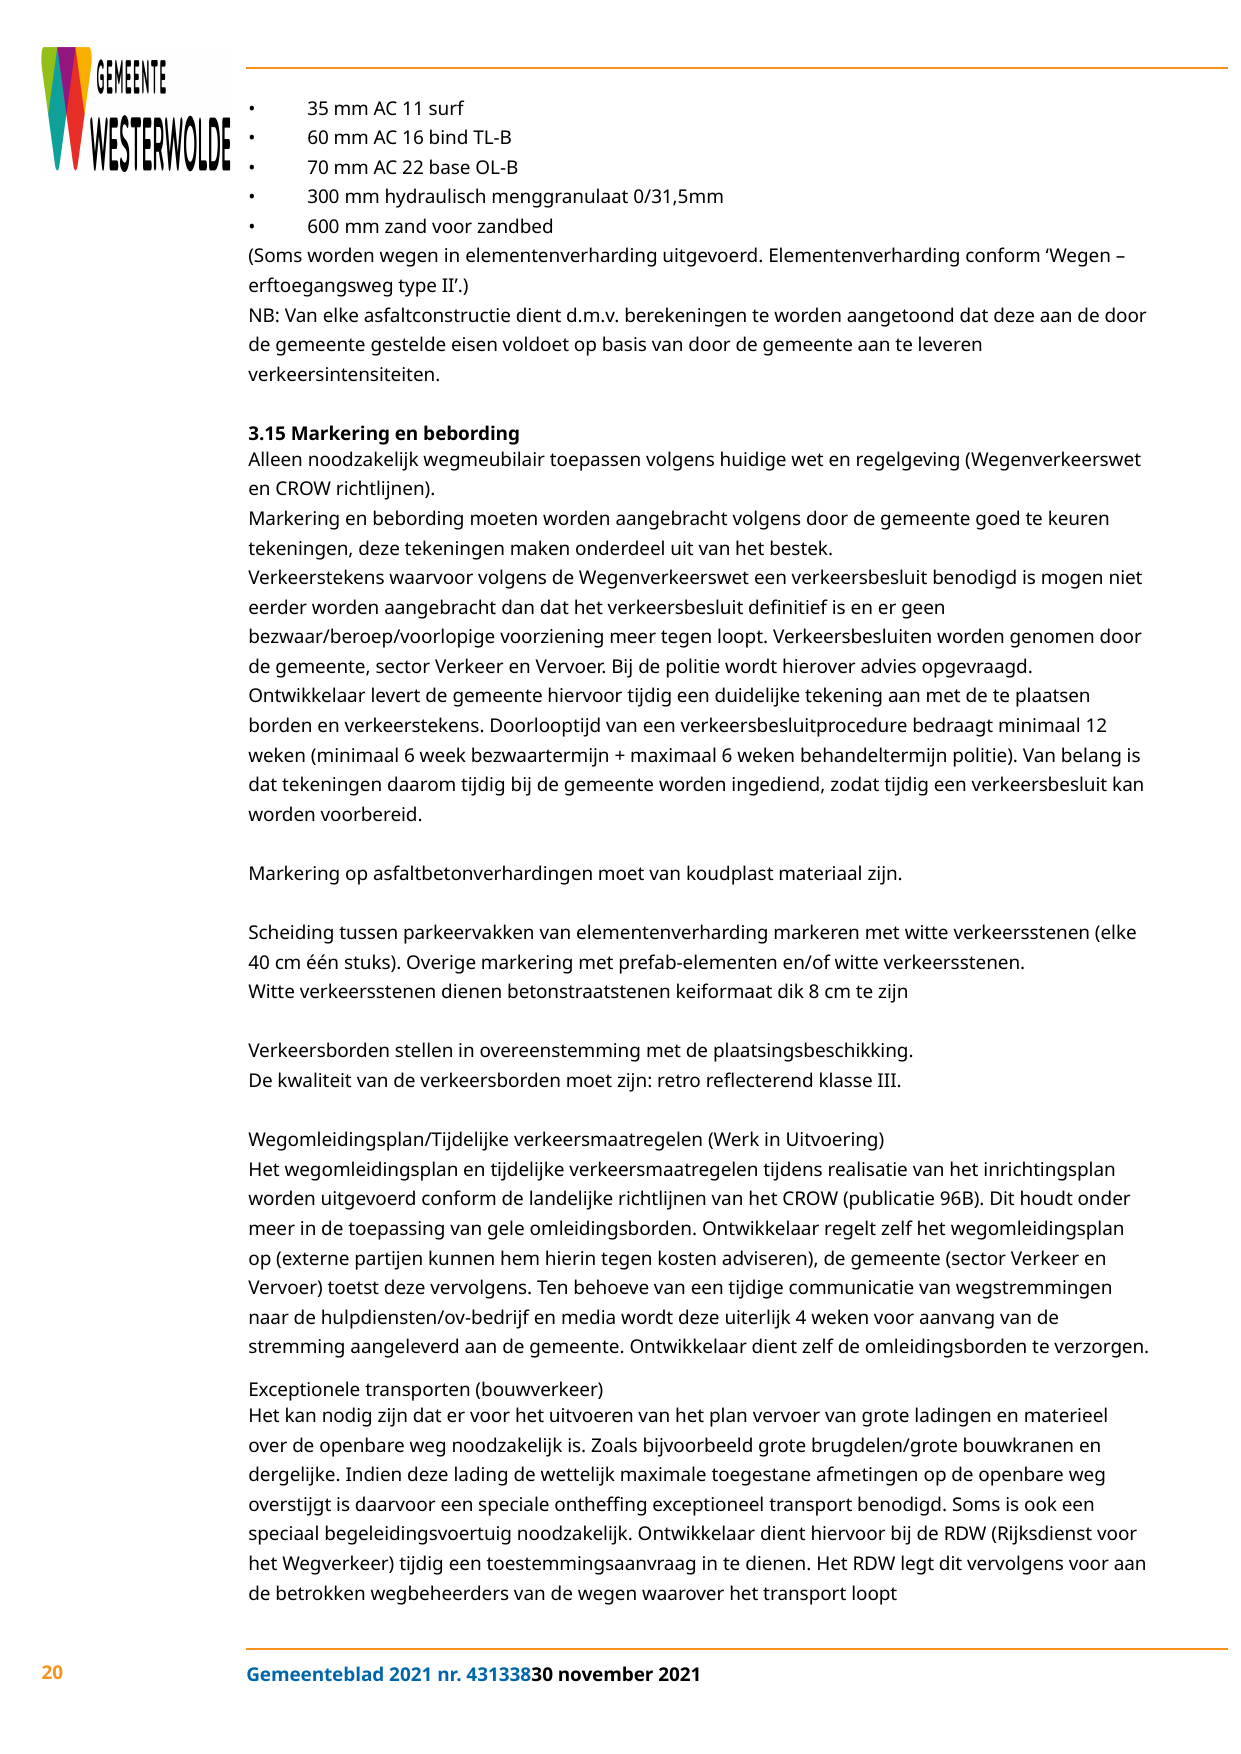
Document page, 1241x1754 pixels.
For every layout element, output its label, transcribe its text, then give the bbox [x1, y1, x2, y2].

text Verkeerstekens waarvoor volgens de Wegenverkeerswet een verkeersbesluit benodigd is mogen niet eerder worden aangebracht dan dat het verkeersbesluit definitief is en er geen bezwaar/beroep/voorlopige voorziening meer tegen loopt. Verkeersbesluiten worden genomen door de gemeente, sector Verkeer en Vervoer. Bij de politie wordt hierover advies opgevraagd. Ontwikkelaar levert de gemeente hiervoor tijdig een duidelijke tekening aan met de te plaatsen borden en verkeerstekens. Doorlooptijd van een verkeersbesluitprocedure bedraagt minimaal 12 weken (minimaal 6 week bezwaartermijn + maximaal 6 weken behandeltermijn politie). Van belang is dat tekeningen daarom tijdig bij de gemeente worden ingediend, zodat tijdig een verkeersbesluit kan worden voorbereid. [248, 564, 1152, 827]
text De kwaliteit van de verkeersborden moet zijn: retro reflecterend klasse III. [248, 1067, 1152, 1093]
text (Soms worden wegen in elementenverharding uitgevoerd. Elementenverharding conform ‘Wegen – erftoegangsweg type II’.) [248, 243, 1152, 298]
text 3.15 Markering en bebording [248, 420, 1152, 446]
list 300 mm hydraulisch menggranulaat 0/31,5mm [248, 183, 1152, 209]
list 600 mm zand voor zandbed [248, 213, 1152, 239]
list 35 mm AC 11 surf [248, 95, 1152, 121]
text Verkeersborden stellen in overeenstemming met de plaatsingsbeschikking. [248, 1038, 1152, 1063]
text Het wegomleidingsplan en tijdelijke verkeersmaatregelen tijdens realisatie van het inrichtingsplan worden uitgevoerd conform de landelijke richtlijnen van het CROW (publicatie 96B). Dit houdt onder meer in de toepassing van gele omleidingsborden. Ontwikkelaar regelt zelf het wegomleidingsplan op (externe partijen kunnen hem hierin tegen kosten adviseren), de gemeente (sector Verkeer en Vervoer) toetst deze vervolgens. Ten behoeve van een tijdige communicatie van wegstremmingen naar de hulpdiensten/ov-bedrijf en media wordt deze uiterlijk 4 weken voor aanvang van de stremming aangeleverd aan de gemeente. Ontwikkelaar dient zelf de omleidingsborden te verzorgen. [248, 1156, 1152, 1359]
text Markering en bebording moeten worden aangebracht volgens door de gemeente goed te keuren tekeningen, deze tekeningen maken onderdeel uit van het bestek. [248, 505, 1152, 560]
text Scheiding tussen parkeervakken van elementenverharding markeren met witte verkeersstenen (elke 40 cm één stuks). Overige markering met prefab-elementen en/of witte verkeersstenen. [248, 919, 1152, 974]
text Alleen noodzakelijk wegmeubilair toepassen volgens huidige wet en regelgeving (Wegenverkeerswet en CROW richtlijnen). [248, 446, 1152, 501]
list 70 mm AC 22 base OL-B [248, 154, 1152, 180]
text Het kan nodig zijn dat er voor het uitvoeren van het plan vervoer van grote ladingen en materieel over de openbare weg noodzakelijk is. Zoals bijvoorbeeld grote brugdelen/grote bouwkranen en dergelijke. Indien deze lading de wettelijk maximale toegestane afmetingen op de openbare weg overstijgt is daarvoor een speciale ontheffing exceptioneel transport benodigd. Soms is ook een speciaal begeleidingsvoertuig noodzakelijk. Ontwikkelaar dient hiervoor bij de RDW (Rijksdienst voor het Wegverkeer) tijdig een toestemmingsaanvraag in te dienen. Het RDW legt dit vervolgens voor aan de betrokken wegbeheerders van de wegen waarover het transport loopt [248, 1402, 1152, 1606]
text NB: Van elke asfaltconstructie dient d.m.v. berekeningen te worden aangetoond dat deze aan de door de gemeente gestelde eisen voldoet op basis van door de gemeente aan te leveren verkeersintensiteiten. [248, 302, 1152, 387]
list 60 mm AC 16 bind TL-B [248, 124, 1152, 150]
text Witte verkeersstenen dienen betonstraatstenen keiformaat dik 8 cm te zijn [248, 978, 1152, 1004]
text Exceptionele transporten (bouwverkeer) [248, 1377, 1152, 1402]
text Markering op asfaltbetonverhardingen moet van koudplast materiaal zijn. [248, 860, 1152, 886]
picture [41, 47, 231, 172]
text Wegomleidingsplan/Tijdelijke verkeersmaatregelen (Werk in Uitvoering) [248, 1126, 1152, 1152]
